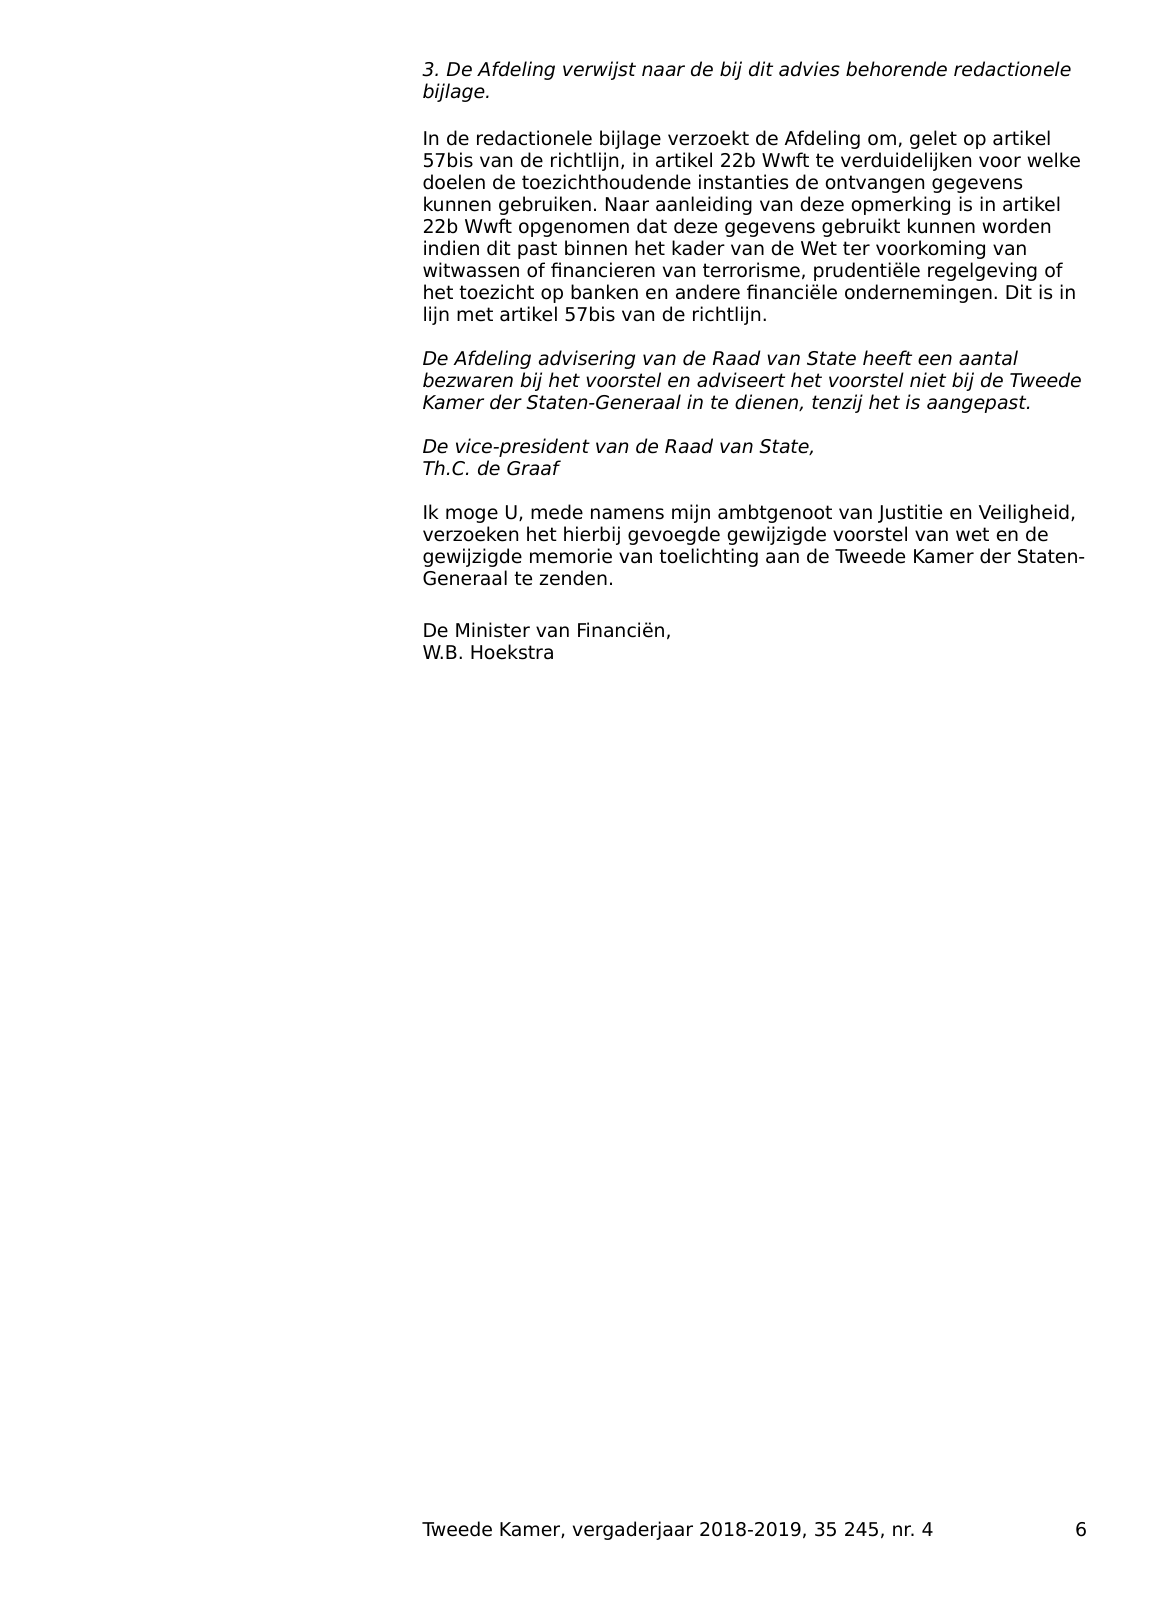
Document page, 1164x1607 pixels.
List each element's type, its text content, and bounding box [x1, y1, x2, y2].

text Th.C. de Graaf [422, 458, 1087, 480]
text In de redactionele bijlage verzoekt de Afdeling om, gelet op artikel 57bis van de richtlijn, in artikel 22b Wwft te verduidelijken voor welke doelen de toezichthoudende instanties de ontvangen gegevens kunnen gebruiken. Naar aanleiding van deze opmerking is in artikel 22b Wwft opgenomen dat deze gegevens gebruikt kunnen worden indien dit past binnen het kader van de Wet ter voorkoming van witwassen of financieren van terrorisme, prudentiële regelgeving of het toezicht op banken en andere financiële ondernemingen. Dit is in lijn met artikel 57bis van de richtlijn. [422, 128, 1087, 326]
text Ik moge U, mede namens mijn ambtgenoot van Justitie en Veiligheid, verzoeken het hierbij gevoegde gewijzigde voorstel van wet en de gewijzigde memorie van toelichting aan de Tweede Kamer der Staten-Generaal te zenden. [422, 502, 1087, 590]
text De Afdeling advisering van de Raad van State heeft een aantal bezwaren bij het voorstel en adviseert het voorstel niet bij de Tweede Kamer der Staten-Generaal in te dienen, tenzij het is aangepast. [422, 348, 1087, 414]
text De vice-president van de Raad van State, [422, 436, 1087, 458]
subtitle 3. De Afdeling verwijst naar de bij dit advies behorende redactionele bijlage. [422, 59, 1087, 103]
text De Minister van Financiën, W.B. Hoekstra [422, 620, 1087, 664]
